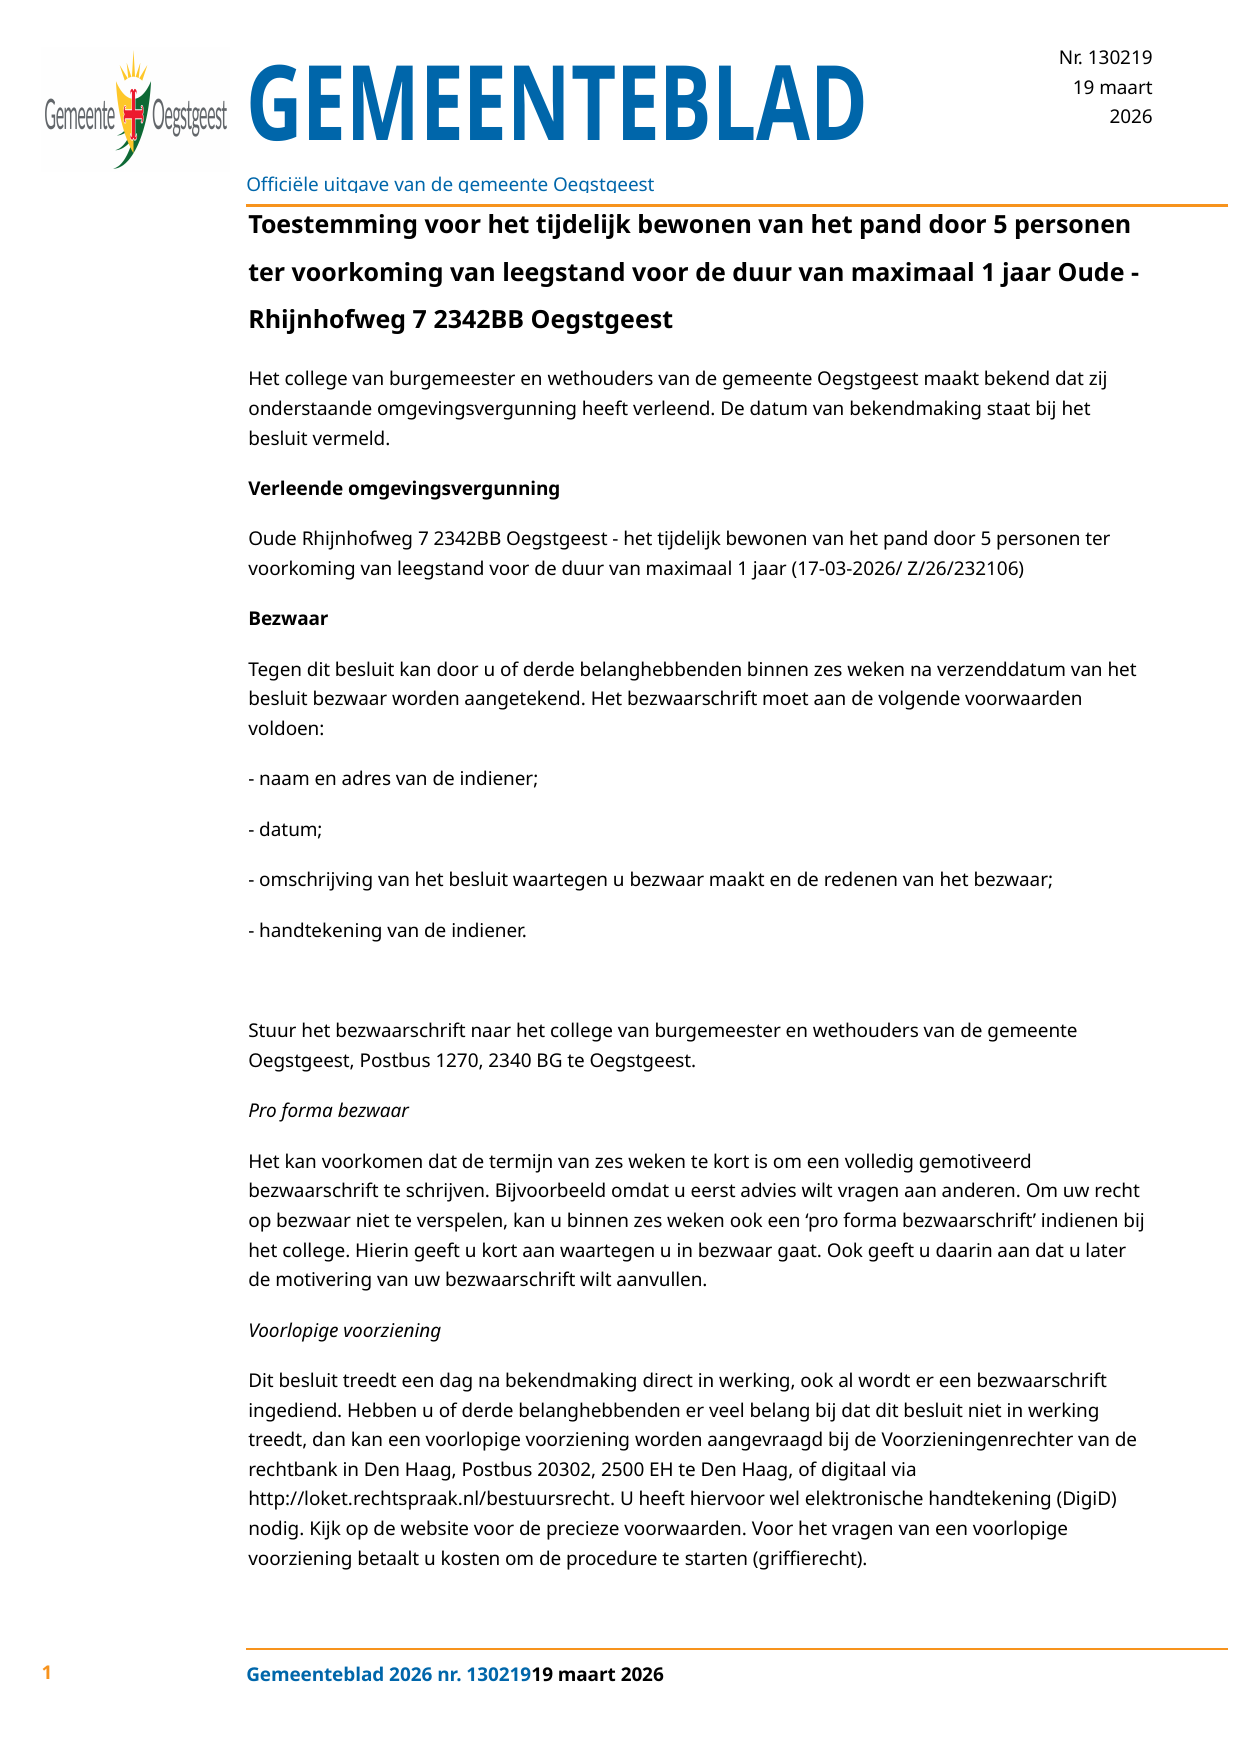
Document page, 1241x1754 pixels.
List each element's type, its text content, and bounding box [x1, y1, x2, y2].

text Pro forma bezwaar [248, 1098, 1152, 1123]
text Toestemming voor het tijdelijk bewonen van het pand door 5 personen ter voorkoming van leegstand voor de duur van maximaal 1 jaar Oude - Rhijnhofweg 7 2342BB Oegstgeest [248, 207, 1152, 336]
text - naam en adres van de indiener; [248, 766, 1152, 791]
text Stuur het bezwaarschrift naar het college van burgemeester en wethouders van de gemeente Oegstgeest, Postbus 1270, 2340 BG te Oegstgeest. [248, 1018, 1152, 1073]
text - handtekening van de indiener. [248, 917, 1152, 942]
text Bezwaar [248, 606, 1152, 631]
text - datum; [248, 816, 1152, 842]
text Oude Rhijnhofweg 7 2342BB Oegstgeest - het tijdelijk bewonen van het pand door 5 personen ter voorkoming van leegstand voor de duur van maximaal 1 jaar (17-03-2026/ Z/26/232106) [248, 526, 1152, 581]
text - omschrijving van het besluit waartegen u bezwaar maakt en de redenen van het bezwaar; [248, 866, 1152, 892]
text Dit besluit treedt een dag na bekendmaking direct in werking, ook al wordt er een bezwaarschrift ingediend. Hebben u of derde belanghebbenden er veel belang bij dat dit besluit niet in werking treedt, dan kan een voorlopige voorziening worden aangevraagd bij de Voorzieningenrechter van de rechtbank in Den Haag, Postbus 20302, 2500 EH te Den Haag, of digitaal via http://loket.rechtspraak.nl/bestuursrecht. U heeft hiervoor wel elektronische handtekening (DigiD) nodig. Kijk op de website voor de precieze voorwaarden. Voor het vragen van een voorlopige voorziening betaalt u kosten om de procedure te starten (griffierecht). [248, 1367, 1152, 1570]
text Voorlopige voorziening [248, 1317, 1152, 1342]
picture [41, 47, 231, 172]
text Tegen dit besluit kan door u of derde belanghebbenden binnen zes weken na verzenddatum van het besluit bezwaar worden aangetekend. Het bezwaarschrift moet aan de volgende voorwaarden voldoen: [248, 656, 1152, 741]
text Verleende omgevingsvergunning [248, 475, 1152, 501]
text Het college van burgemeester en wethouders van de gemeente Oegstgeest maakt bekend dat zij onderstaande omgevingsvergunning heeft verleend. De datum van bekendmaking staat bij het besluit vermeld. [248, 366, 1152, 450]
text Het kan voorkomen dat de termijn van zes weken te kort is om een volledig gemotiveerd bezwaarschrift te schrijven. Bijvoorbeeld omdat u eerst advies wilt vragen aan anderen. Om uw recht op bezwaar niet te verspelen, kan u binnen zes weken ook een ‘pro forma bezwaarschrift’ indienen bij het college. Hierin geeft u kort aan waartegen u in bezwaar gaat. Ook geeft u daarin aan dat u later de motivering van uw bezwaarschrift wilt aanvullen. [248, 1148, 1152, 1292]
